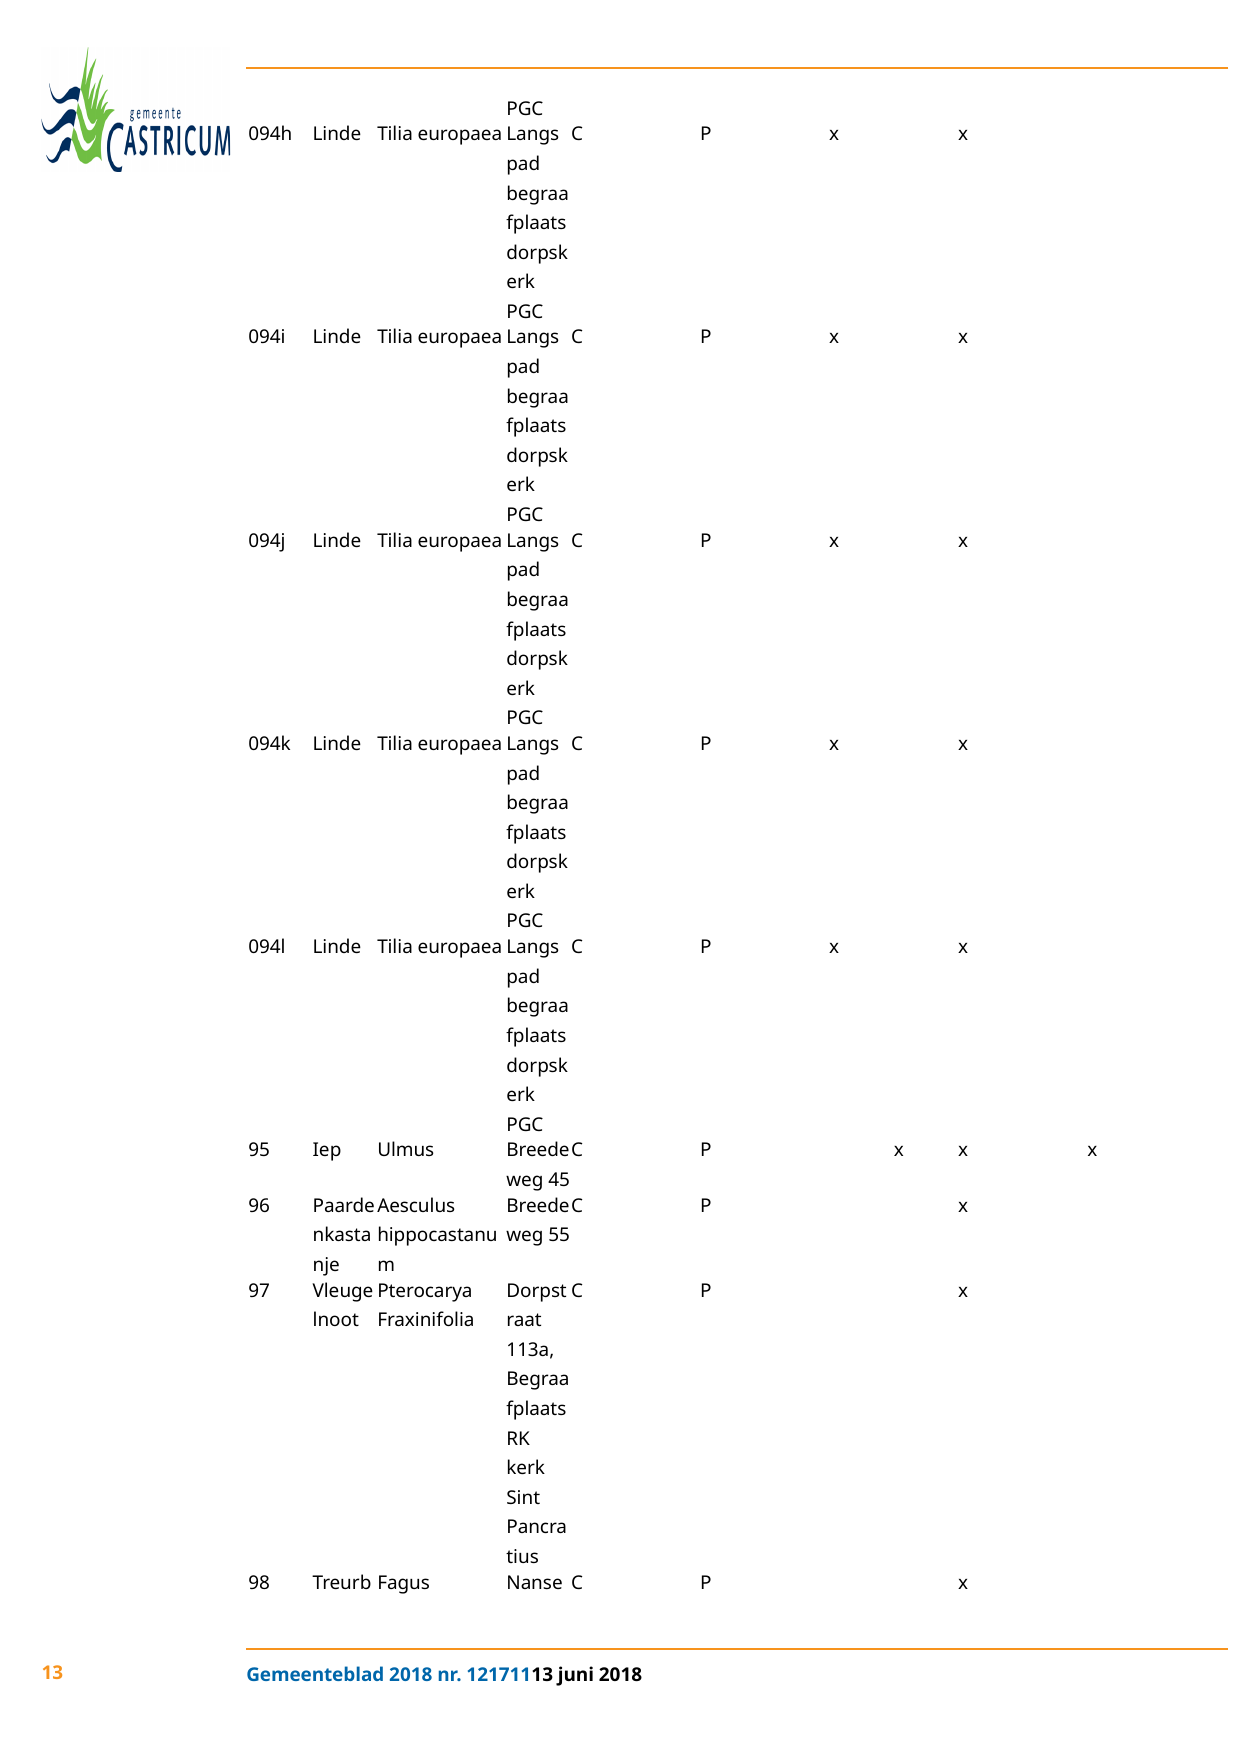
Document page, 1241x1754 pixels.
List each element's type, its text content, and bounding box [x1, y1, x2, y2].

table_cell x [829, 121, 893, 324]
table_cell P [700, 934, 764, 1137]
table_cell C [571, 1192, 700, 1277]
table_cell x [829, 527, 893, 730]
table_cell Langs pad begraafplaats dorpskerk PGC [506, 934, 571, 1137]
table_cell x [829, 934, 893, 1137]
table_cell C [571, 1569, 700, 1594]
table_cell [829, 1569, 893, 1594]
table_cell Tilia europaea [377, 730, 506, 933]
table_cell Aesculus hippocastanum [377, 1192, 506, 1277]
table_cell x [958, 934, 1022, 1137]
table_cell [764, 527, 829, 730]
table_cell [1023, 1277, 1087, 1569]
table_cell P [700, 527, 764, 730]
table_cell x [829, 730, 893, 933]
table_cell [1087, 121, 1152, 324]
table_cell PGC [506, 95, 571, 121]
table_cell [764, 934, 829, 1137]
table_cell [829, 1192, 893, 1277]
table_cell [1023, 527, 1087, 730]
table_cell [764, 1277, 829, 1569]
table_cell [894, 95, 958, 121]
table_cell P [700, 1569, 764, 1594]
table_cell 98 [248, 1569, 312, 1594]
table_cell [764, 730, 829, 933]
table_cell [894, 730, 958, 933]
table_cell [1023, 934, 1087, 1137]
table_cell [829, 95, 893, 121]
table_cell [894, 527, 958, 730]
table_cell [1023, 1192, 1087, 1277]
table_cell C [571, 324, 700, 527]
table_cell x [958, 1192, 1022, 1277]
table_cell [1023, 1137, 1087, 1192]
table_cell Ulmus [377, 1137, 506, 1192]
table_cell P [700, 730, 764, 933]
table_cell [764, 1569, 829, 1594]
table_cell 094k [248, 730, 312, 933]
table_cell Linde [313, 121, 377, 324]
table_cell [764, 324, 829, 527]
table_cell 094i [248, 324, 312, 527]
table_cell Nanse [506, 1569, 571, 1594]
picture [41, 47, 231, 172]
table_cell [248, 95, 312, 121]
table_cell [1087, 1277, 1152, 1569]
table_cell 97 [248, 1277, 312, 1569]
table_cell x [958, 1137, 1022, 1192]
table_cell [894, 1277, 958, 1569]
table_cell x [958, 1277, 1022, 1569]
table_cell x [958, 527, 1022, 730]
table_cell [377, 95, 506, 121]
table_cell [829, 1137, 893, 1192]
table_cell Linde [313, 730, 377, 933]
table_cell Fagus [377, 1569, 506, 1594]
table_cell Dorpstraat 113a, Begraafplaats RK kerk Sint Pancratius [506, 1277, 571, 1569]
table_cell [958, 95, 1022, 121]
table_cell 094l [248, 934, 312, 1137]
table_cell [1087, 1192, 1152, 1277]
table_cell [1087, 730, 1152, 933]
table_cell x [829, 324, 893, 527]
table_cell [894, 1192, 958, 1277]
table_cell Pterocarya Fraxinifolia [377, 1277, 506, 1569]
table_cell [1023, 95, 1087, 121]
table_cell Tilia europaea [377, 934, 506, 1137]
table_cell P [700, 1277, 764, 1569]
table_cell [764, 1192, 829, 1277]
table_cell [571, 95, 700, 121]
table_cell P [700, 1137, 764, 1192]
table_cell [764, 121, 829, 324]
table_cell 95 [248, 1137, 312, 1192]
table_cell 96 [248, 1192, 312, 1277]
table_cell C [571, 527, 700, 730]
table_cell [764, 95, 829, 121]
table_cell [894, 1569, 958, 1594]
table_cell x [958, 324, 1022, 527]
table_cell x [1087, 1137, 1152, 1192]
table_cell [1087, 95, 1152, 121]
table_cell [1087, 934, 1152, 1137]
table_cell P [700, 1192, 764, 1277]
table_cell x [958, 730, 1022, 933]
table_cell [764, 1137, 829, 1192]
table_cell [1023, 324, 1087, 527]
table_cell [1087, 527, 1152, 730]
table_cell P [700, 324, 764, 527]
table_cell P [700, 121, 764, 324]
table_cell Treurb [313, 1569, 377, 1594]
table_cell C [571, 1277, 700, 1569]
table_cell Linde [313, 324, 377, 527]
table_cell [894, 934, 958, 1137]
table_cell Linde [313, 527, 377, 730]
table_cell [1023, 1569, 1087, 1594]
table_cell [1023, 730, 1087, 933]
table_cell C [571, 121, 700, 324]
table_cell 094h [248, 121, 312, 324]
table_cell C [571, 1137, 700, 1192]
table_cell Iep [313, 1137, 377, 1192]
table_cell [313, 95, 377, 121]
table_cell [894, 121, 958, 324]
table_cell Tilia europaea [377, 121, 506, 324]
table_cell [1023, 121, 1087, 324]
table_cell [1087, 324, 1152, 527]
table_cell Breedeweg 45 [506, 1137, 571, 1192]
table_cell [829, 1277, 893, 1569]
table_cell Tilia europaea [377, 324, 506, 527]
table_cell C [571, 934, 700, 1137]
table_cell x [958, 121, 1022, 324]
table_cell x [958, 1569, 1022, 1594]
table_cell Langs pad begraafplaats dorpskerk PGC [506, 121, 571, 324]
table_cell Langs pad begraafplaats dorpskerk PGC [506, 324, 571, 527]
table_cell [894, 324, 958, 527]
table_cell [700, 95, 764, 121]
table_cell C [571, 730, 700, 933]
table_cell Vleugelnoot [313, 1277, 377, 1569]
table_cell [1087, 1569, 1152, 1594]
table_cell Paardenkastanje [313, 1192, 377, 1277]
table_cell Tilia europaea [377, 527, 506, 730]
table_cell Langs pad begraafplaats dorpskerk PGC [506, 527, 571, 730]
table_cell Langs pad begraafplaats dorpskerk PGC [506, 730, 571, 933]
table_cell Linde [313, 934, 377, 1137]
table_cell 094j [248, 527, 312, 730]
table_cell Breedeweg 55 [506, 1192, 571, 1277]
table_cell x [894, 1137, 958, 1192]
